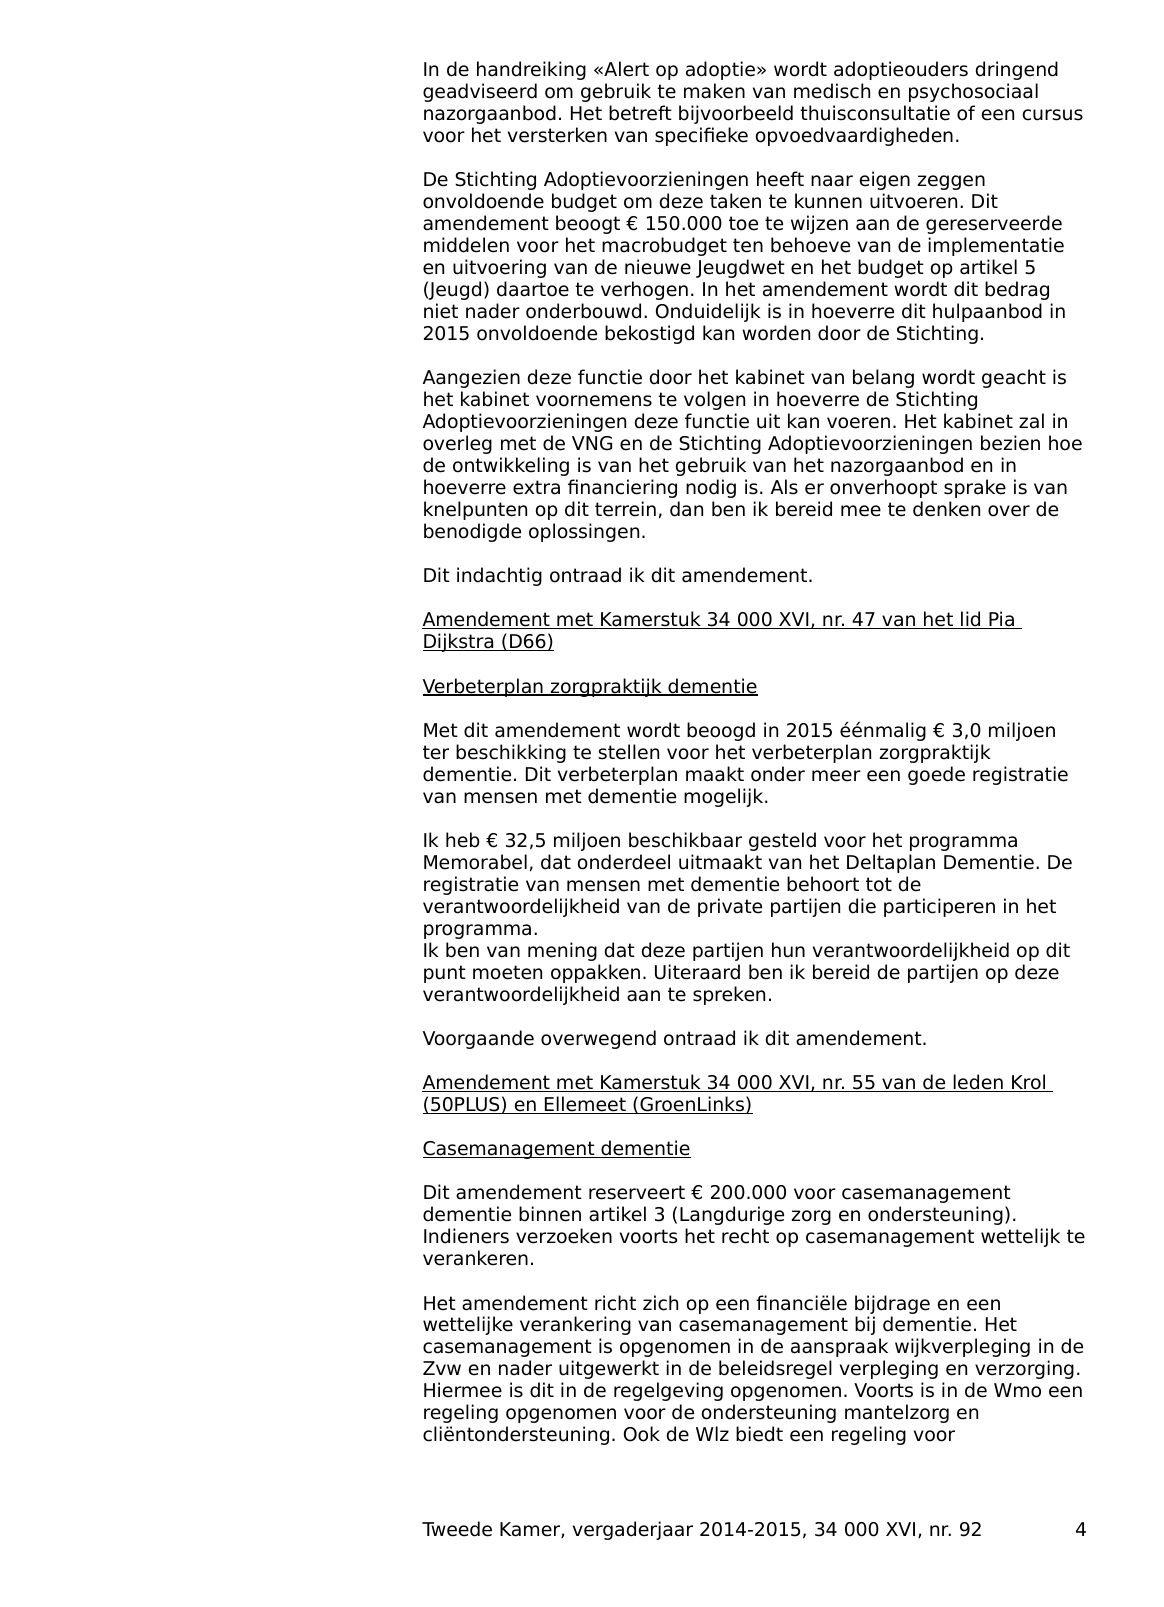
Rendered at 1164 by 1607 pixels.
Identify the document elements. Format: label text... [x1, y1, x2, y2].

subtitle Casemanagement dementie [422, 1138, 1087, 1160]
text Met dit amendement wordt beoogd in 2015 éénmalig € 3,0 miljoen ter beschikking te stellen voor het verbeterplan zorgpraktijk dementie. Dit verbeterplan maakt onder meer een goede registratie van mensen met dementie mogelijk. [422, 720, 1087, 808]
text Dit indachtig ontraad ik dit amendement. [422, 565, 1087, 587]
text In de handreiking «Alert op adoptie» wordt adoptieouders dringend geadviseerd om gebruik te maken van medisch en psychosociaal nazorgaanbod. Het betreft bijvoorbeeld thuisconsultatie of een cursus voor het versterken van specifieke opvoedvaardigheden. [422, 59, 1087, 147]
subtitle Amendement met Kamerstuk 34 000 XVI, nr. 55 van de leden Krol (50PLUS) en Ellemeet (GroenLinks) [422, 1072, 1087, 1116]
subtitle Verbeterplan zorgpraktijk dementie [422, 676, 1087, 697]
subtitle Amendement met Kamerstuk 34 000 XVI, nr. 47 van het lid Pia Dijkstra (D66) [422, 609, 1087, 653]
text Ik ben van mening dat deze partijen hun verantwoordelijkheid op dit punt moeten oppakken. Uiteraard ben ik bereid de partijen op deze verantwoordelijkheid aan te spreken. [422, 940, 1087, 1006]
text Ik heb € 32,5 miljoen beschikbaar gesteld voor het programma Memorabel, dat onderdeel uitmaakt van het Deltaplan Dementie. De registratie van mensen met dementie behoort tot de verantwoordelijkheid van de private partijen die participeren in het programma. [422, 830, 1087, 940]
text De Stichting Adoptievoorzieningen heeft naar eigen zeggen onvoldoende budget om deze taken te kunnen uitvoeren. Dit amendement beoogt € 150.000 toe te wijzen aan de gereserveerde middelen voor het macrobudget ten behoeve van de implementatie en uitvoering van de nieuwe Jeugdwet en het budget op artikel 5 (Jeugd) daartoe te verhogen. In het amendement wordt dit bedrag niet nader onderbouwd. Onduidelijk is in hoeverre dit hulpaanbod in 2015 onvoldoende bekostigd kan worden door de Stichting. [422, 169, 1087, 345]
text Het amendement richt zich op een financiële bijdrage en een wettelijke verankering van casemanagement bij dementie. Het casemanagement is opgenomen in de aanspraak wijkverpleging in de Zvw en nader uitgewerkt in de beleidsregel verpleging en verzorging. Hiermee is dit in de regelgeving opgenomen. Voorts is in de Wmo een regeling opgenomen voor de ondersteuning mantelzorg en cliëntondersteuning. Ook de Wlz biedt een regeling voor [422, 1292, 1087, 1446]
text Dit amendement reserveert € 200.000 voor casemanagement dementie binnen artikel 3 (Langdurige zorg en ondersteuning). Indieners verzoeken voorts het recht op casemanagement wettelijk te verankeren. [422, 1182, 1087, 1270]
text Aangezien deze functie door het kabinet van belang wordt geacht is het kabinet voornemens te volgen in hoeverre de Stichting Adoptievoorzieningen deze functie uit kan voeren. Het kabinet zal in overleg met de VNG en de Stichting Adoptievoorzieningen bezien hoe de ontwikkeling is van het gebruik van het nazorgaanbod en in hoeverre extra financiering nodig is. Als er onverhoopt sprake is van knelpunten op dit terrein, dan ben ik bereid mee te denken over de benodigde oplossingen. [422, 367, 1087, 543]
text Voorgaande overwegend ontraad ik dit amendement. [422, 1028, 1087, 1050]
